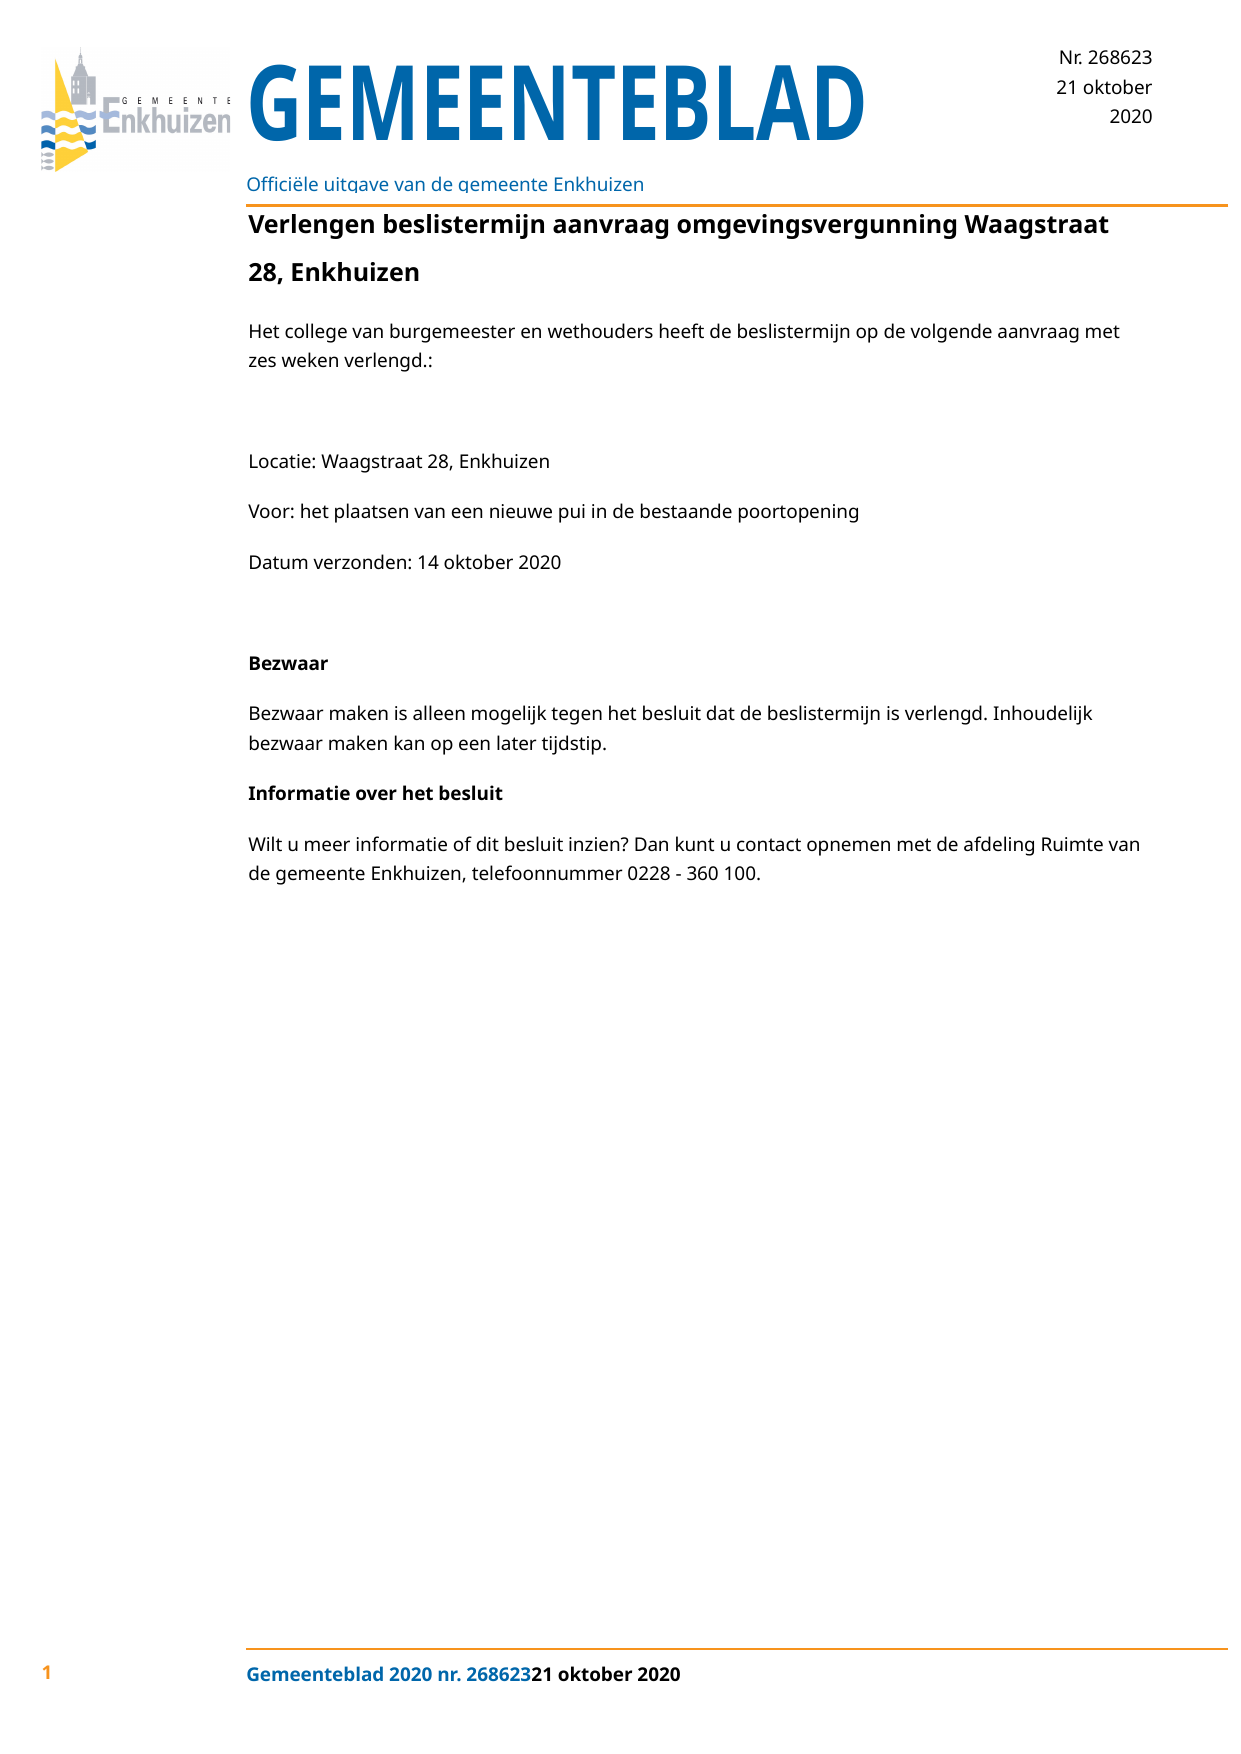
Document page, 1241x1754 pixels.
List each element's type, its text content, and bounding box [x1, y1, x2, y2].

text Datum verzonden: 14 oktober 2020 [248, 549, 1152, 575]
text Verlengen beslistermijn aanvraag omgevingsvergunning Waagstraat 28, Enkhuizen [248, 207, 1152, 288]
text Wilt u meer informatie of dit besluit inzien? Dan kunt u contact opnemen met de afdeling Ruimte van de gemeente Enkhuizen, telefoonnummer 0228 - 360 100. [248, 831, 1152, 886]
text Bezwaar maken is alleen mogelijk tegen het besluit dat de beslistermijn is verlengd. Inhoudelijk bezwaar maken kan op een later tijdstip. [248, 700, 1152, 756]
text Voor: het plaatsen van een nieuwe pui in de bestaande poortopening [248, 499, 1152, 524]
text Informatie over het besluit [248, 780, 1152, 806]
text Het college van burgemeester en wethouders heeft de beslistermijn op de volgende aanvraag met zes weken verlengd.: [248, 318, 1152, 373]
text Locatie: Waagstraat 28, Enkhuizen [248, 448, 1152, 474]
text Bezwaar [248, 650, 1152, 676]
picture [41, 47, 231, 172]
